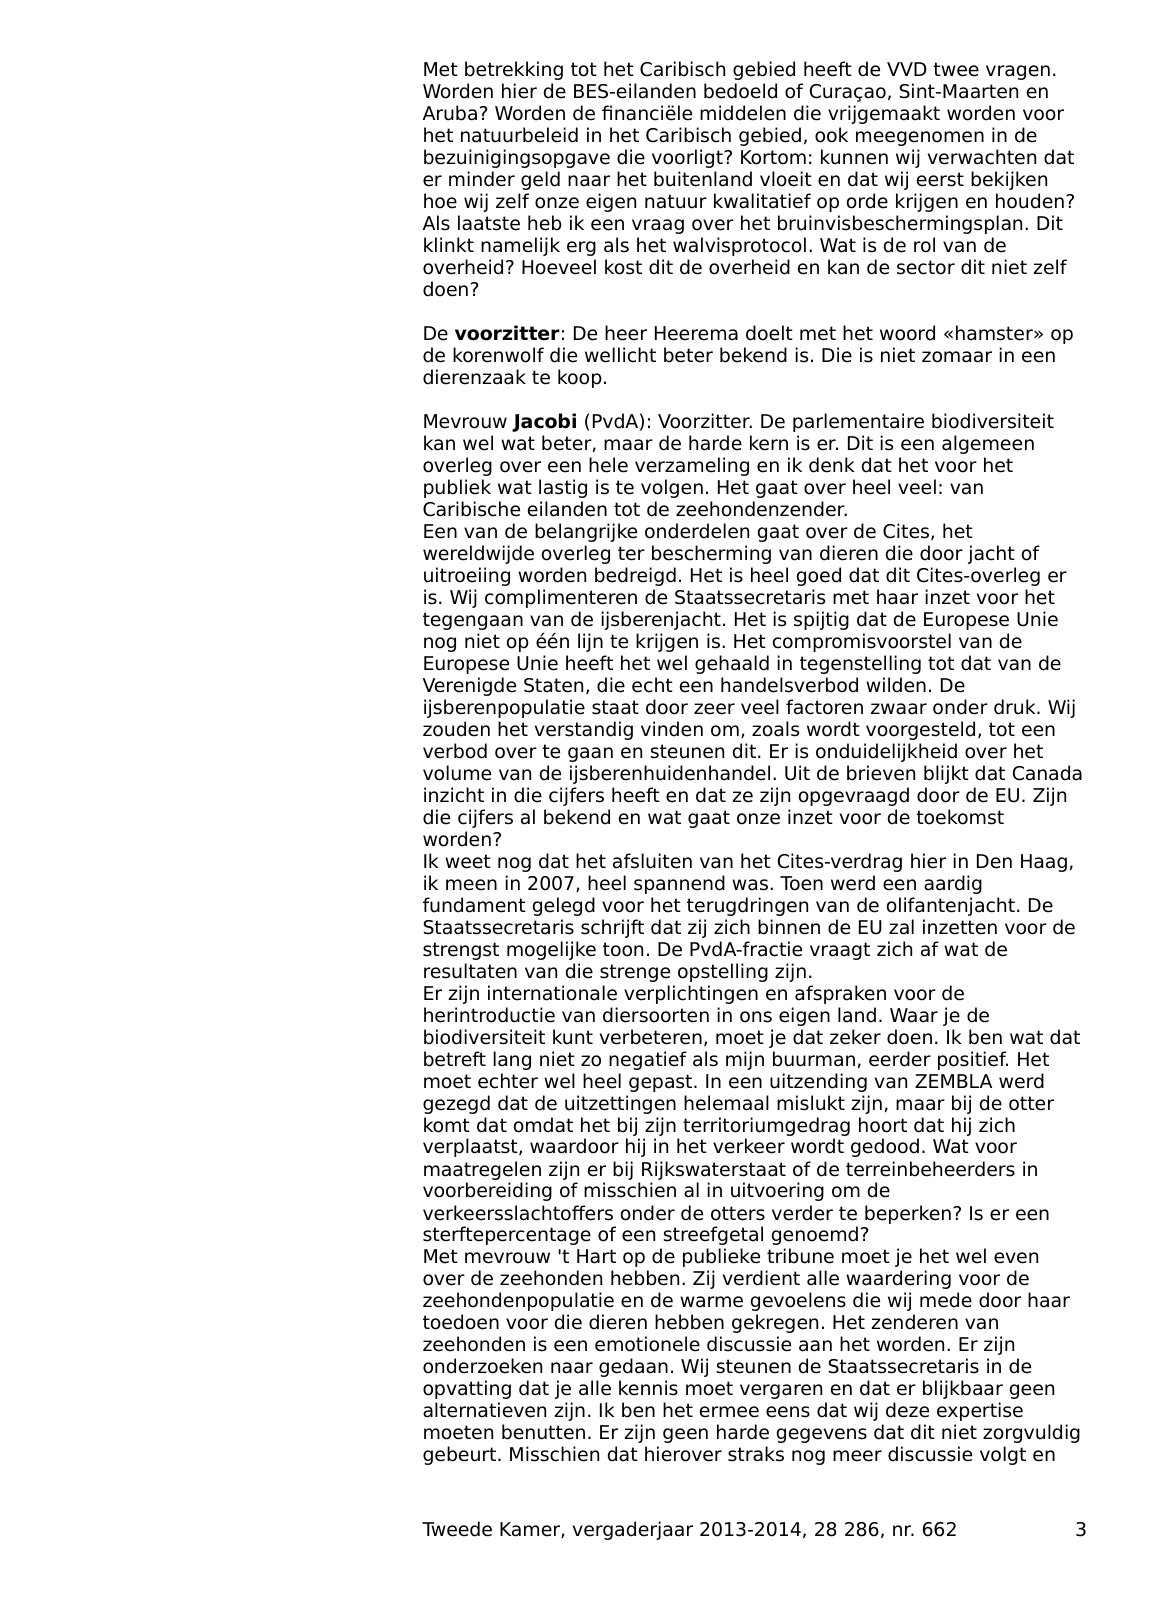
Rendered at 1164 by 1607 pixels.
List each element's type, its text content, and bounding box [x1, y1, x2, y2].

text Met mevrouw 't Hart op de publieke tribune moet je het wel even over de zeehonden hebben. Zij verdient alle waardering voor de zeehondenpopulatie en de warme gevoelens die wij mede door haar toedoen voor die dieren hebben gekregen. Het zenderen van zeehonden is een emotionele discussie aan het worden. Er zijn onderzoeken naar gedaan. Wij steunen de Staatssecretaris in de opvatting dat je alle kennis moet vergaren en dat er blijkbaar geen alternatieven zijn. Ik ben het ermee eens dat wij deze expertise moeten benutten. Er zijn geen harde gegevens dat dit niet zorgvuldig gebeurt. Misschien dat hierover straks nog meer discussie volgt en [422, 1246, 1087, 1466]
text Als laatste heb ik een vraag over het bruinvisbeschermingsplan. Dit klinkt namelijk erg als het walvisprotocol. Wat is de rol van de overheid? Hoeveel kost dit de overheid en kan de sector dit niet zelf doen? [422, 213, 1087, 301]
text De voorzitter: De heer Heerema doelt met het woord «hamster» op de korenwolf die wellicht beter bekend is. Die is niet zomaar in een dierenzaak te koop. [422, 323, 1087, 389]
text Een van de belangrijke onderdelen gaat over de Cites, het wereldwijde overleg ter bescherming van dieren die door jacht of uitroeiing worden bedreigd. Het is heel goed dat dit Cites-overleg er is. Wij complimenteren de Staatssecretaris met haar inzet voor het tegengaan van de ijsberenjacht. Het is spijtig dat de Europese Unie nog niet op één lijn te krijgen is. Het compromisvoorstel van de Europese Unie heeft het wel gehaald in tegenstelling tot dat van de Verenigde Staten, die echt een handelsverbod wilden. De ijsberenpopulatie staat door zeer veel factoren zwaar onder druk. Wij zouden het verstandig vinden om, zoals wordt voorgesteld, tot een verbod over te gaan en steunen dit. Er is onduidelijkheid over het volume van de ijsberenhuidenhandel. Uit de brieven blijkt dat Canada inzicht in die cijfers heeft en dat ze zijn opgevraagd door de EU. Zijn die cijfers al bekend en wat gaat onze inzet voor de toekomst worden? [422, 521, 1087, 851]
text Met betrekking tot het Caribisch gebied heeft de VVD twee vragen. Worden hier de BES-eilanden bedoeld of Curaçao, Sint-Maarten en Aruba? Worden de financiële middelen die vrijgemaakt worden voor het natuurbeleid in het Caribisch gebied, ook meegenomen in de bezuinigingsopgave die voorligt? Kortom: kunnen wij verwachten dat er minder geld naar het buitenland vloeit en dat wij eerst bekijken hoe wij zelf onze eigen natuur kwalitatief op orde krijgen en houden? [422, 59, 1087, 213]
text Mevrouw Jacobi (PvdA): Voorzitter. De parlementaire biodiversiteit kan wel wat beter, maar de harde kern is er. Dit is een algemeen overleg over een hele verzameling en ik denk dat het voor het publiek wat lastig is te volgen. Het gaat over heel veel: van Caribische eilanden tot de zeehondenzender. [422, 411, 1087, 521]
text Er zijn internationale verplichtingen en afspraken voor de herintroductie van diersoorten in ons eigen land. Waar je de biodiversiteit kunt verbeteren, moet je dat zeker doen. Ik ben wat dat betreft lang niet zo negatief als mijn buurman, eerder positief. Het moet echter wel heel gepast. In een uitzending van ZEMBLA werd gezegd dat de uitzettingen helemaal mislukt zijn, maar bij de otter komt dat omdat het bij zijn territoriumgedrag hoort dat hij zich verplaatst, waardoor hij in het verkeer wordt gedood. Wat voor maatregelen zijn er bij Rijkswaterstaat of de terreinbeheerders in voorbereiding of misschien al in uitvoering om de verkeersslachtoffers onder de otters verder te beperken? Is er een sterftepercentage of een streefgetal genoemd? [422, 983, 1087, 1246]
text Ik weet nog dat het afsluiten van het Cites-verdrag hier in Den Haag, ik meen in 2007, heel spannend was. Toen werd een aardig fundament gelegd voor het terugdringen van de olifantenjacht. De Staatssecretaris schrijft dat zij zich binnen de EU zal inzetten voor de strengst mogelijke toon. De PvdA-fractie vraagt zich af wat de resultaten van die strenge opstelling zijn. [422, 851, 1087, 983]
